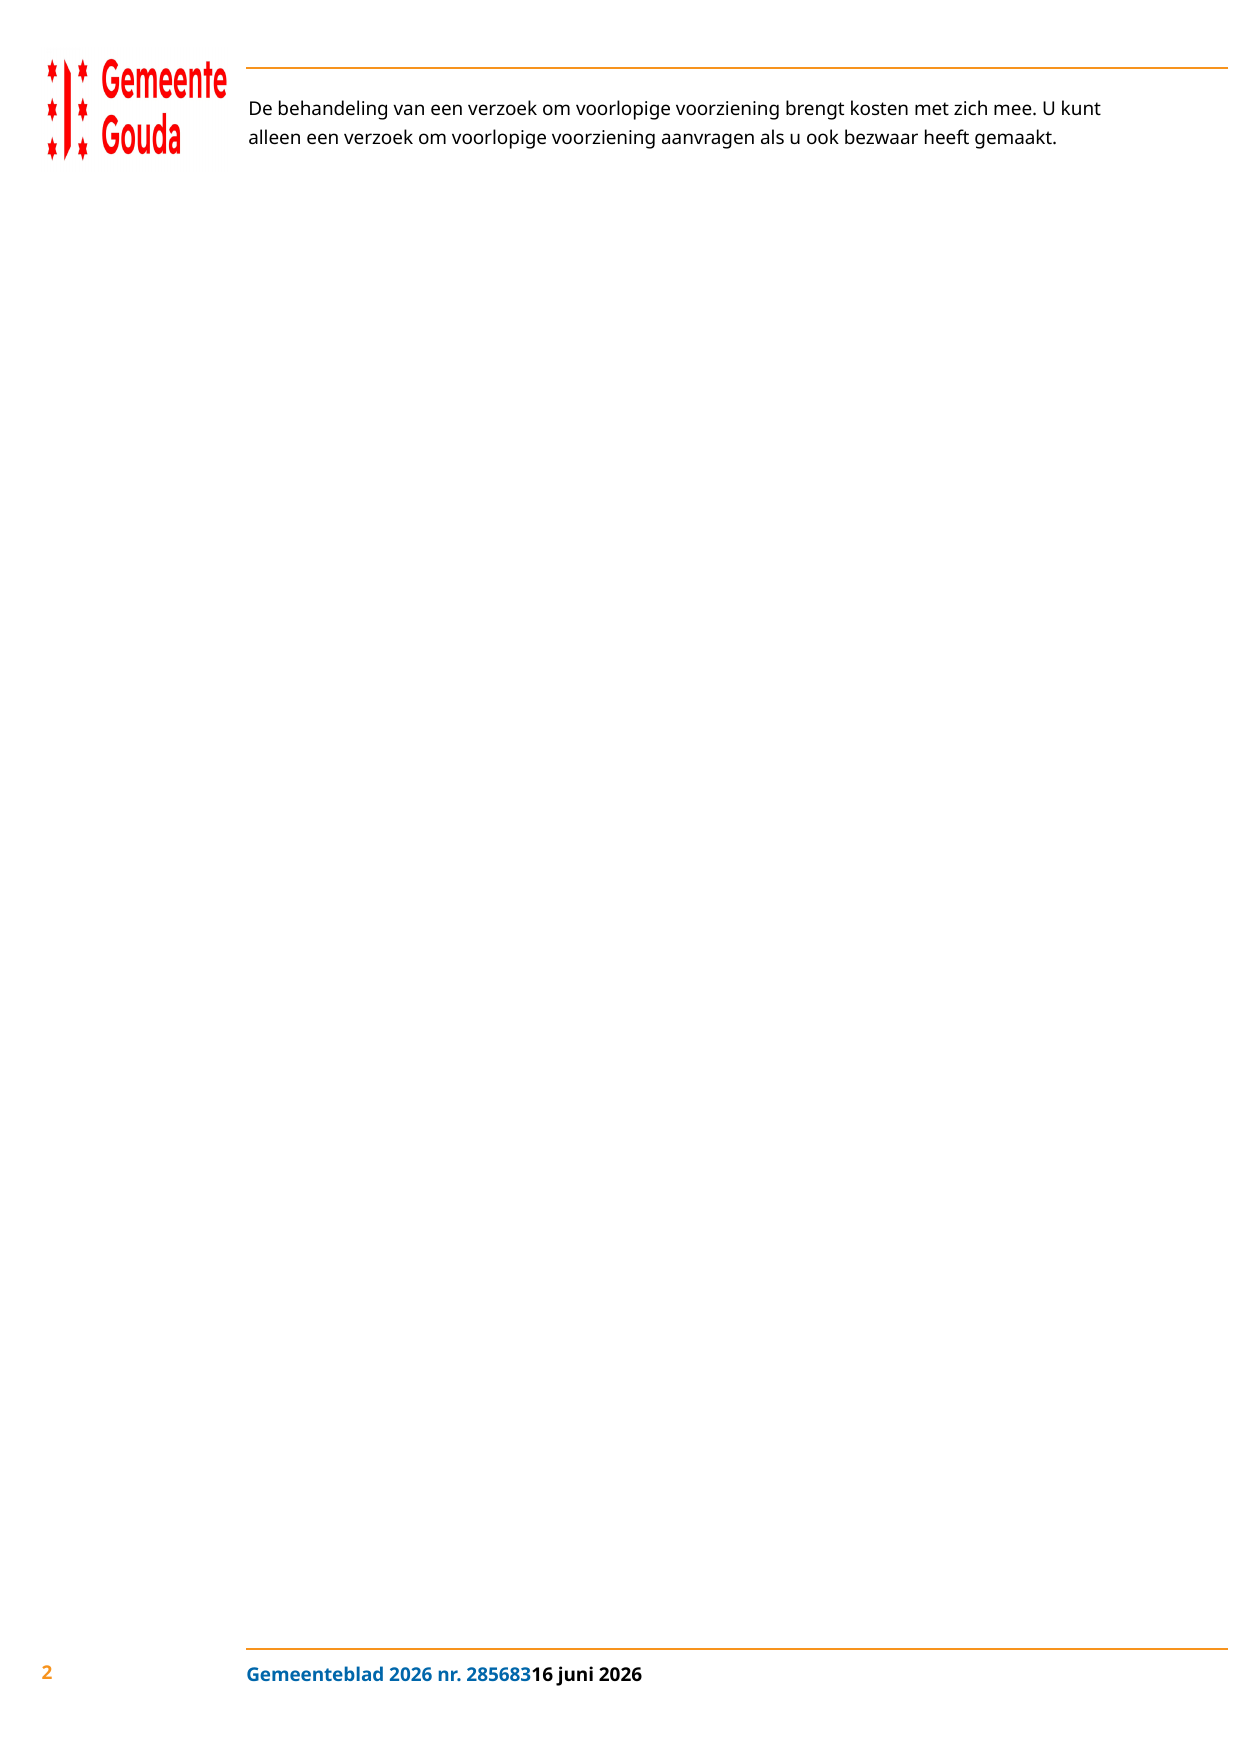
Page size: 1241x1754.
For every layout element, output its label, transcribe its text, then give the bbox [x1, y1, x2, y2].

text De behandeling van een verzoek om voorlopige voorziening brengt kosten met zich mee. U kunt alleen een verzoek om voorlopige voorziening aanvragen als u ook bezwaar heeft gemaakt. [248, 95, 1152, 150]
picture [41, 47, 231, 172]
